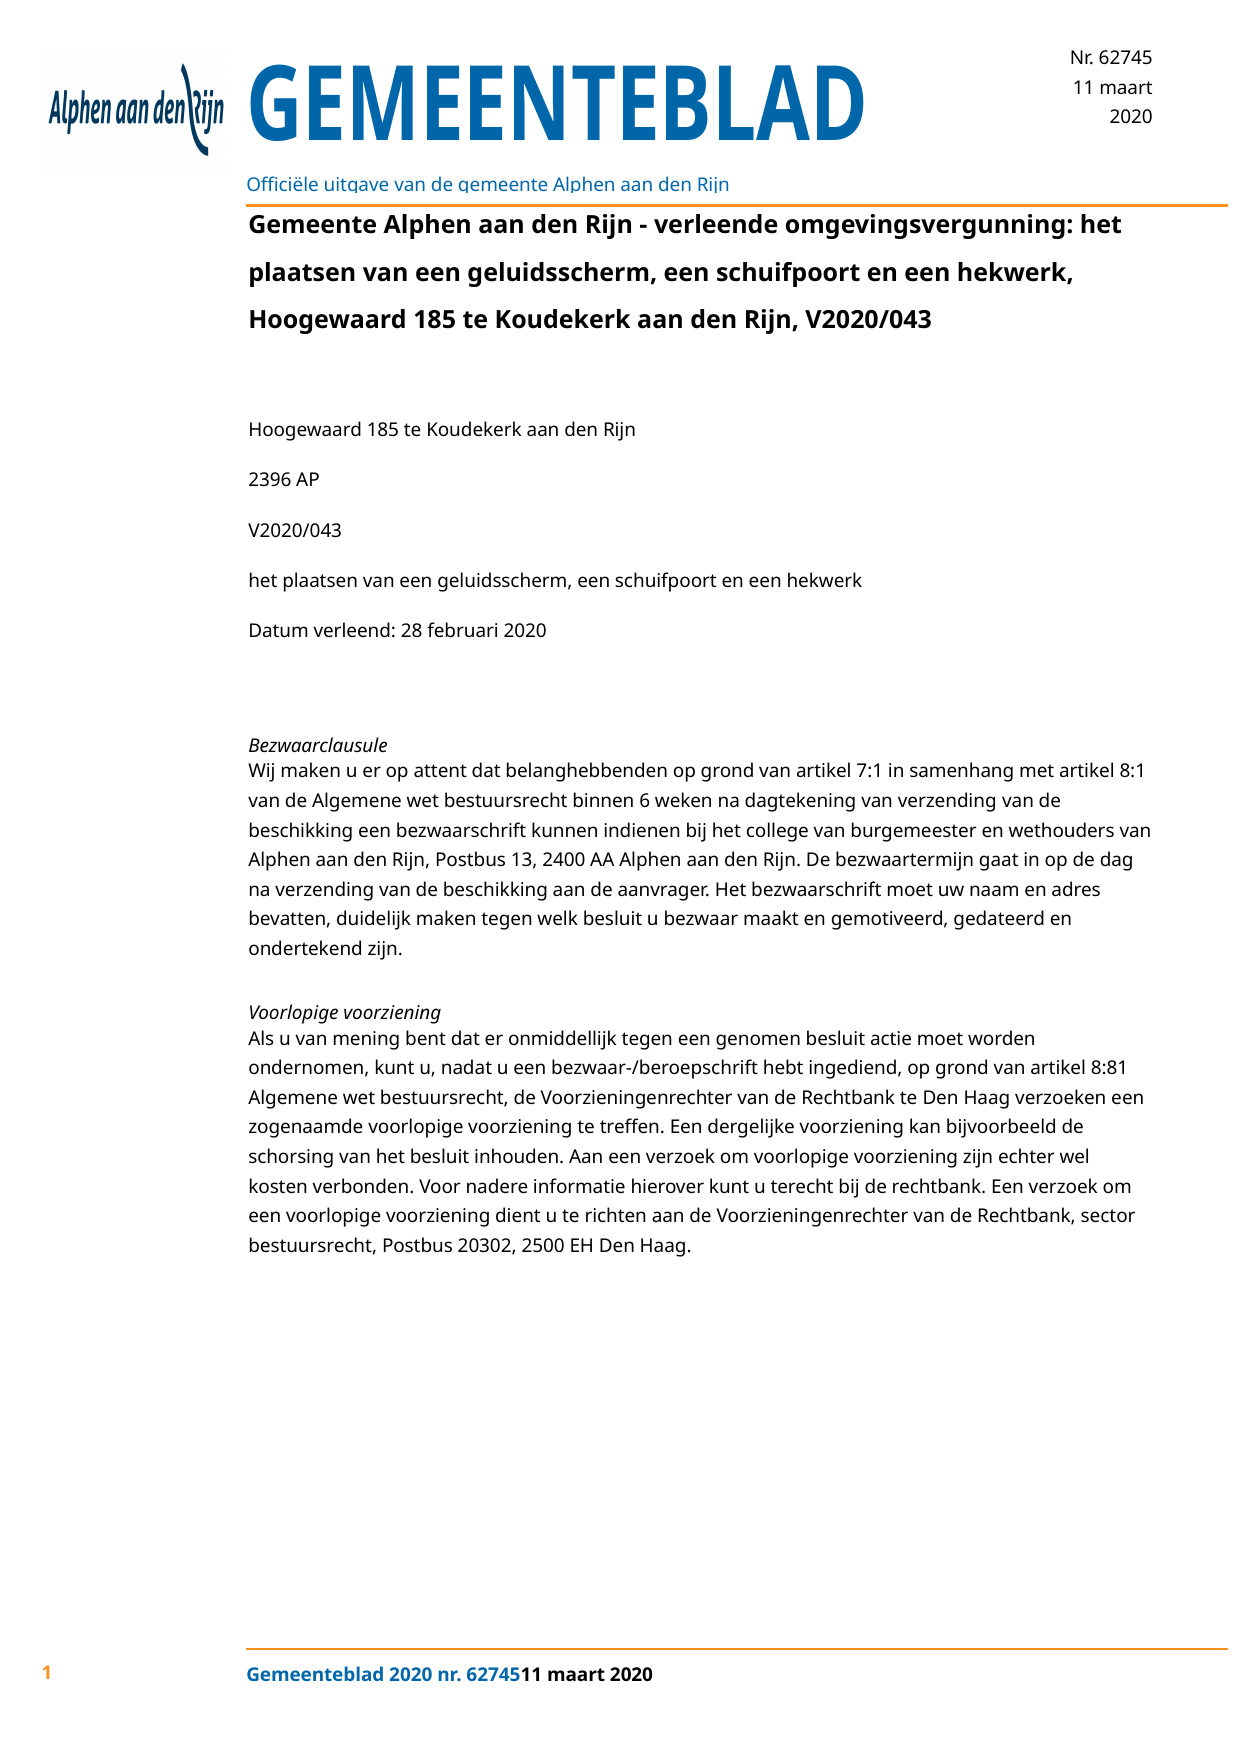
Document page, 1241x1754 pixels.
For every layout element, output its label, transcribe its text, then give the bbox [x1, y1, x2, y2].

text Wij maken u er op attent dat belanghebbenden op grond van artikel 7:1 in samenhang met artikel 8:1 van de Algemene wet bestuursrecht binnen 6 weken na dagtekening van verzending van de beschikking een bezwaarschrift kunnen indienen bij het college van burgemeester en wethouders van Alphen aan den Rijn, Postbus 13, 2400 AA Alphen aan den Rijn. De bezwaartermijn gaat in op de dag na verzending van de beschikking aan de aanvrager. Het bezwaarschrift moet uw naam en adres bevatten, duidelijk maken tegen welk besluit u bezwaar maakt en gemotiveerd, gedateerd en ondertekend zijn. [248, 758, 1152, 961]
text het plaatsen van een geluidsscherm, een schuifpoort en een hekwerk [248, 567, 1152, 593]
text Datum verleend: 28 februari 2020 [248, 618, 1152, 643]
text Voorlopige voorziening [248, 999, 1152, 1025]
text Gemeente Alphen aan den Rijn - verleende omgevingsvergunning: het plaatsen van een geluidsscherm, een schuifpoort en een hekwerk, Hoogewaard 185 te Koudekerk aan den Rijn, V2020/043 [248, 207, 1152, 336]
text Hoogewaard 185 te Koudekerk aan den Rijn [248, 416, 1152, 442]
text V2020/043 [248, 517, 1152, 542]
text Bezwaarclausule [248, 732, 1152, 758]
text 2396 AP [248, 466, 1152, 492]
text Als u van mening bent dat er onmiddellijk tegen een genomen besluit actie moet worden ondernomen, kunt u, nadat u een bezwaar-/beroepschrift hebt ingediend, op grond van artikel 8:81 Algemene wet bestuursrecht, de Voorzieningenrechter van de Rechtbank te Den Haag verzoeken een zogenaamde voorlopige voorziening te treffen. Een dergelijke voorziening kan bijvoorbeeld de schorsing van het besluit inhouden. Aan een verzoek om voorlopige voorziening zijn echter wel kosten verbonden. Voor nadere informatie hierover kunt u terecht bij de rechtbank. Een verzoek om een voorlopige voorziening dient u te richten aan de Voorzieningenrechter van de Rechtbank, sector bestuursrecht, Postbus 20302, 2500 EH Den Haag. [248, 1025, 1152, 1258]
picture [41, 47, 231, 172]
